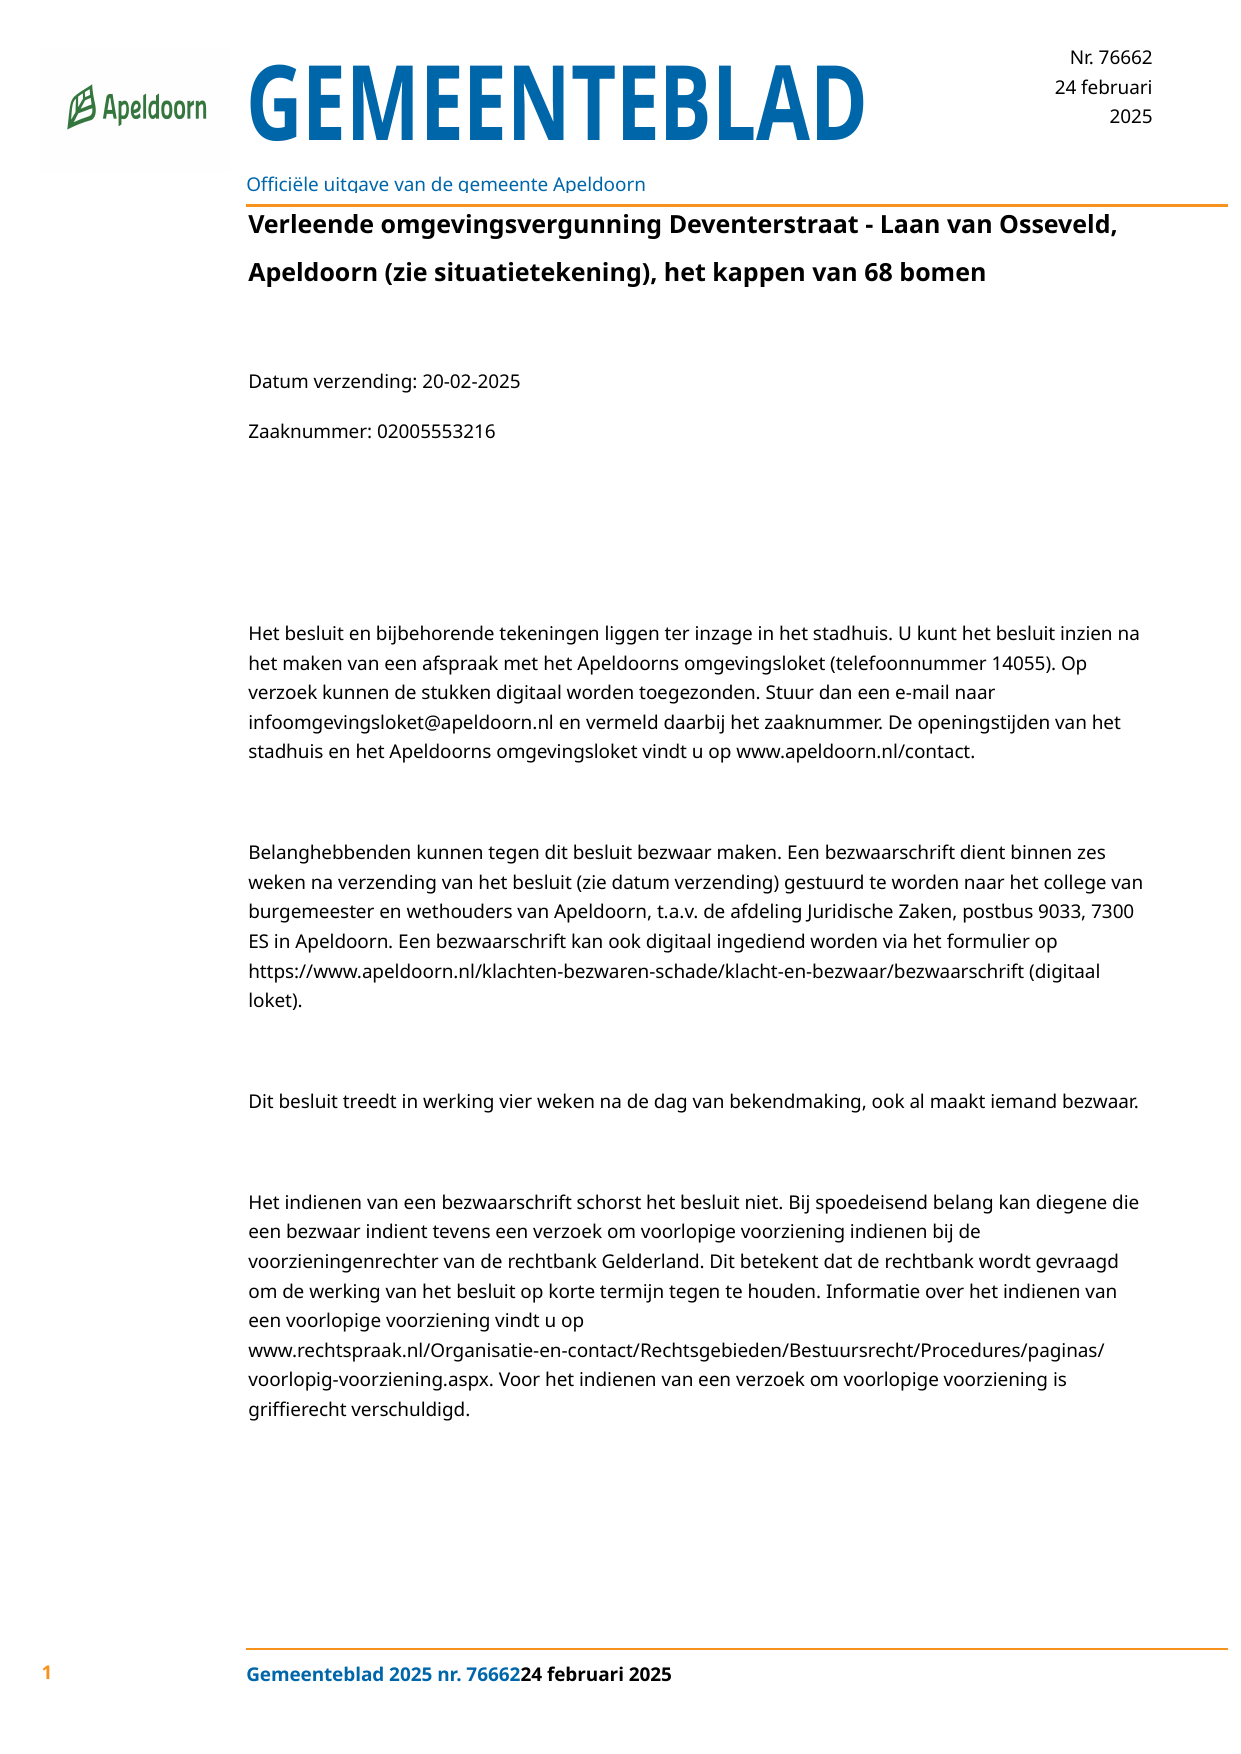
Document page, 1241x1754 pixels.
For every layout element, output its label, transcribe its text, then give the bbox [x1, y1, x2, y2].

text Het besluit en bijbehorende tekeningen liggen ter inzage in het stadhuis. U kunt het besluit inzien na het maken van een afspraak met het Apeldoorns omgevingsloket (telefoonnummer 14055). Op verzoek kunnen de stukken digitaal worden toegezonden. Stuur dan een e-mail naar infoomgevingsloket@apeldoorn.nl en vermeld daarbij het zaaknummer. De openingstijden van het stadhuis en het Apeldoorns omgevingsloket vindt u op www.apeldoorn.nl/contact. [248, 620, 1152, 764]
text Verleende omgevingsvergunning Deventerstraat - Laan van Osseveld, Apeldoorn (zie situatietekening), het kappen van 68 bomen [248, 207, 1152, 288]
text Belanghebbenden kunnen tegen dit besluit bezwaar maken. Een bezwaarschrift dient binnen zes weken na verzending van het besluit (zie datum verzending) gestuurd te worden naar het college van burgemeester en wethouders van Apeldoorn, t.a.v. de afdeling Juridische Zaken, postbus 9033, 7300 ES in Apeldoorn. Een bezwaarschrift kan ook digitaal ingediend worden via het formulier op https://www.apeldoorn.nl/klachten-bezwaren-schade/klacht-en-bezwaar/bezwaarschrift (digitaal loket). [248, 839, 1152, 1013]
text Dit besluit treedt in werking vier weken na de dag van bekendmaking, ook al maakt iemand bezwaar. [248, 1088, 1152, 1114]
text Het indienen van een bezwaarschrift schorst het besluit niet. Bij spoedeisend belang kan diegene die een bezwaar indient tevens een verzoek om voorlopige voorziening indienen bij de voorzieningenrechter van de rechtbank Gelderland. Dit betekent dat de rechtbank wordt gevraagd om de werking van het besluit op korte termijn tegen te houden. Informatie over het indienen van een voorlopige voorziening vindt u op www.rechtspraak.nl/Organisatie-en-contact/Rechtsgebieden/Bestuursrecht/Procedures/paginas/voorlopig-voorziening.aspx. Voor het indienen van een verzoek om voorlopige voorziening is griffierecht verschuldigd. [248, 1189, 1152, 1422]
text Datum verzending: 20-02-2025 [248, 368, 1152, 394]
text Zaaknummer: 02005553216 [248, 419, 1152, 444]
picture [41, 47, 231, 172]
